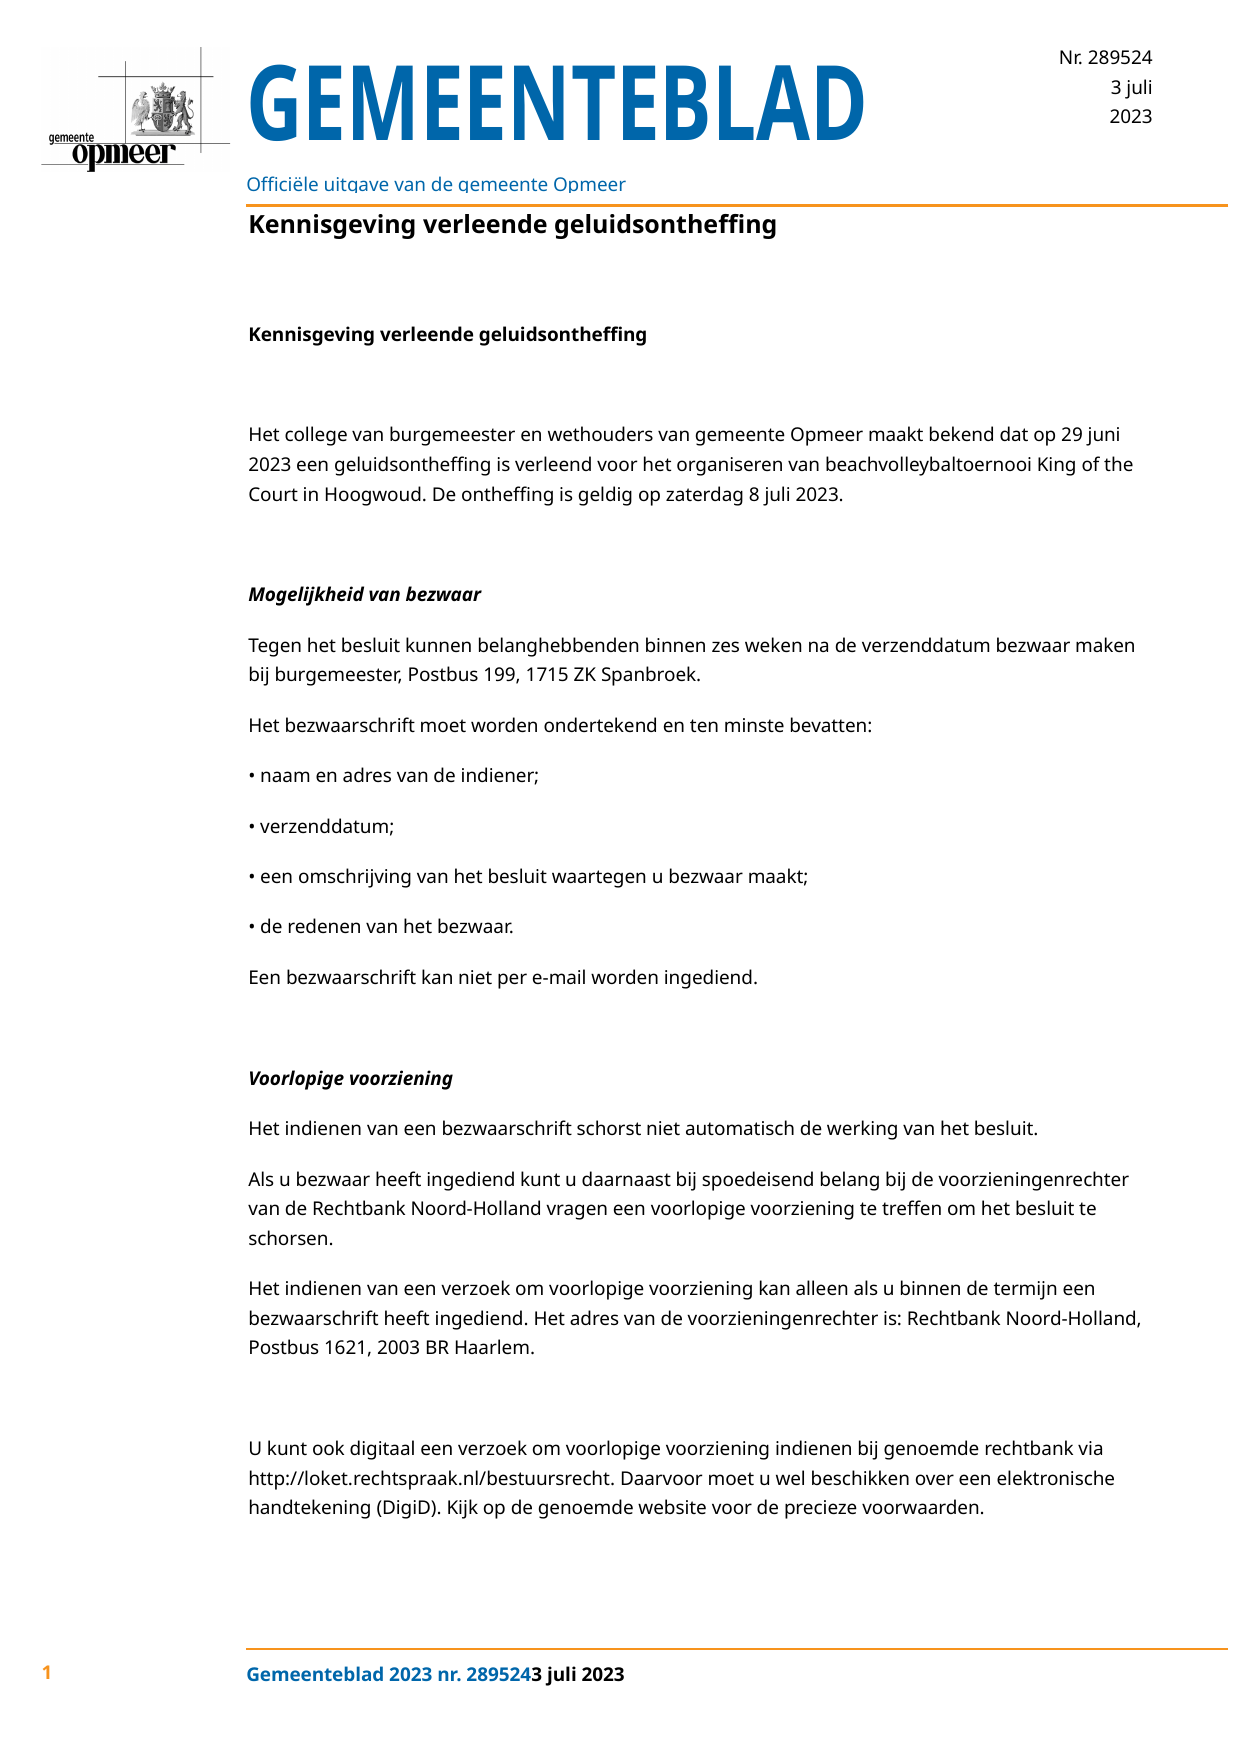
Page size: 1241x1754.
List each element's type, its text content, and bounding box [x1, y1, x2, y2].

text • verzenddatum; [248, 813, 1152, 838]
text Mogelijkheid van bezwaar [248, 582, 1152, 607]
text Het indienen van een verzoek om voorlopige voorziening kan alleen als u binnen de termijn een bezwaarschrift heeft ingediend. Het adres van de voorzieningenrechter is: Rechtbank Noord-Holland, Postbus 1621, 2003 BR Haarlem. [248, 1275, 1152, 1360]
text • een omschrijving van het besluit waartegen u bezwaar maakt; [248, 863, 1152, 889]
text Een bezwaarschrift kan niet per e-mail worden ingediend. [248, 964, 1152, 990]
picture [41, 47, 231, 172]
text • de redenen van het bezwaar. [248, 914, 1152, 939]
text Het bezwaarschrift moet worden ondertekend en ten minste bevatten: [248, 712, 1152, 738]
text Als u bezwaar heeft ingediend kunt u daarnaast bij spoedeisend belang bij de voorzieningenrechter van de Rechtbank Noord-Holland vragen een voorlopige voorziening te treffen om het besluit te schorsen. [248, 1166, 1152, 1251]
text Voorlopige voorziening [248, 1065, 1152, 1091]
text Het college van burgemeester en wethouders van gemeente Opmeer maakt bekend dat op 29 juni 2023 een geluidsontheffing is verleend voor het organiseren van beachvolleybaltoernooi King of the Court in Hoogwoud. De ontheffing is geldig op zaterdag 8 juli 2023. [248, 422, 1152, 506]
text Kennisgeving verleende geluidsontheffing [248, 207, 1152, 241]
text Het indienen van een bezwaarschrift schorst niet automatisch de werking van het besluit. [248, 1115, 1152, 1141]
text Kennisgeving verleende geluidsontheffing [248, 321, 1152, 346]
text Tegen het besluit kunnen belanghebbenden binnen zes weken na de verzenddatum bezwaar maken bij burgemeester, Postbus 199, 1715 ZK Spanbroek. [248, 632, 1152, 687]
text U kunt ook digitaal een verzoek om voorlopige voorziening indienen bij genoemde rechtbank via http://loket.rechtspraak.nl/bestuursrecht. Daarvoor moet u wel beschikken over een elektronische handtekening (DigiD). Kijk op de genoemde website voor de precieze voorwaarden. [248, 1435, 1152, 1520]
text • naam en adres van de indiener; [248, 762, 1152, 788]
